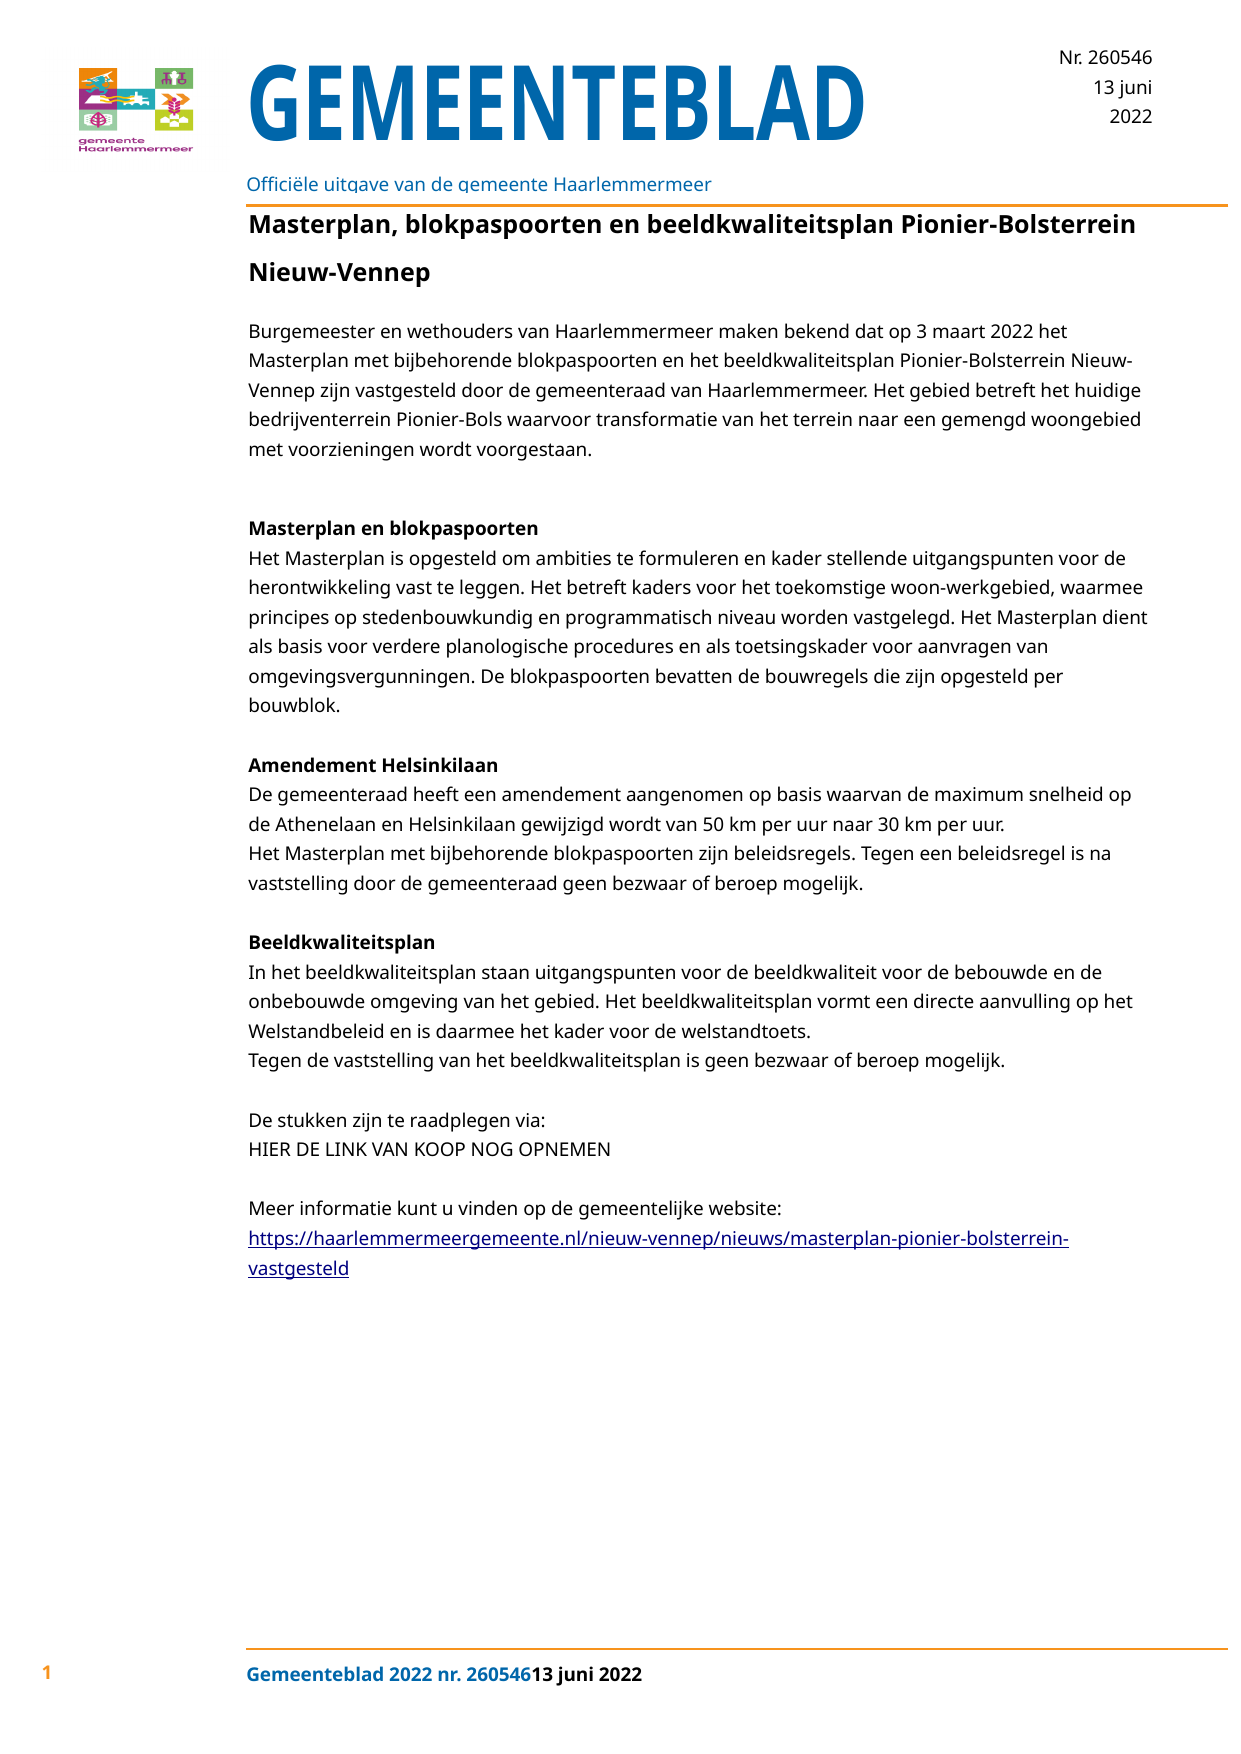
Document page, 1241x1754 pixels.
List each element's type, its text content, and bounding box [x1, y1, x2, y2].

picture [41, 47, 231, 172]
text Masterplan en blokpaspoorten [248, 515, 1152, 541]
text Masterplan, blokpaspoorten en beeldkwaliteitsplan Pionier-Bolsterrein Nieuw-Vennep [248, 207, 1152, 288]
text De stukken zijn te raadplegen via: [248, 1107, 1152, 1132]
text De gemeenteraad heeft een amendement aangenomen op basis waarvan de maximum snelheid op de Athenelaan en Helsinkilaan gewijzigd wordt van 50 km per uur naar 30 km per uur. [248, 781, 1152, 837]
text HIER DE LINK VAN KOOP NOG OPNEMEN [248, 1136, 1152, 1162]
text https://haarlemmermeergemeente.nl/nieuw-vennep/nieuws/masterplan-pionier-bolsterrein-vastgesteld [248, 1225, 1152, 1280]
text Amendement Helsinkilaan [248, 752, 1152, 777]
text Burgemeester en wethouders van Haarlemmermeer maken bekend dat op 3 maart 2022 het Masterplan met bijbehorende blokpaspoorten en het beeldkwaliteitsplan Pionier-Bolsterrein Nieuw-Vennep zijn vastgesteld door de gemeenteraad van Haarlemmermeer. Het gebied betreft het huidige bedrijventerrein Pionier-Bols waarvoor transformatie van het terrein naar een gemengd woongebied met voorzieningen wordt voorgestaan. [248, 318, 1152, 462]
text In het beeldkwaliteitsplan staan uitgangspunten voor de beeldkwaliteit voor de bebouwde en de onbebouwde omgeving van het gebied. Het beeldkwaliteitsplan vormt een directe aanvulling op het Welstandbeleid en is daarmee het kader voor de welstandtoets. [248, 959, 1152, 1044]
text Het Masterplan is opgesteld om ambities te formuleren en kader stellende uitgangspunten voor de herontwikkeling vast te leggen. Het betreft kaders voor het toekomstige woon-werkgebied, waarmee principes op stedenbouwkundig en programmatisch niveau worden vastgelegd. Het Masterplan dient als basis voor verdere planologische procedures en als toetsingskader voor aanvragen van omgevingsvergunningen. De blokpaspoorten bevatten de bouwregels die zijn opgesteld per bouwblok. [248, 545, 1152, 718]
text Meer informatie kunt u vinden op de gemeentelijke website: [248, 1196, 1152, 1221]
text Tegen de vaststelling van het beeldkwaliteitsplan is geen bezwaar of beroep mogelijk. [248, 1048, 1152, 1073]
text Het Masterplan met bijbehorende blokpaspoorten zijn beleidsregels. Tegen een beleidsregel is na vaststelling door de gemeenteraad geen bezwaar of beroep mogelijk. [248, 841, 1152, 896]
text Beeldkwaliteitsplan [248, 929, 1152, 955]
